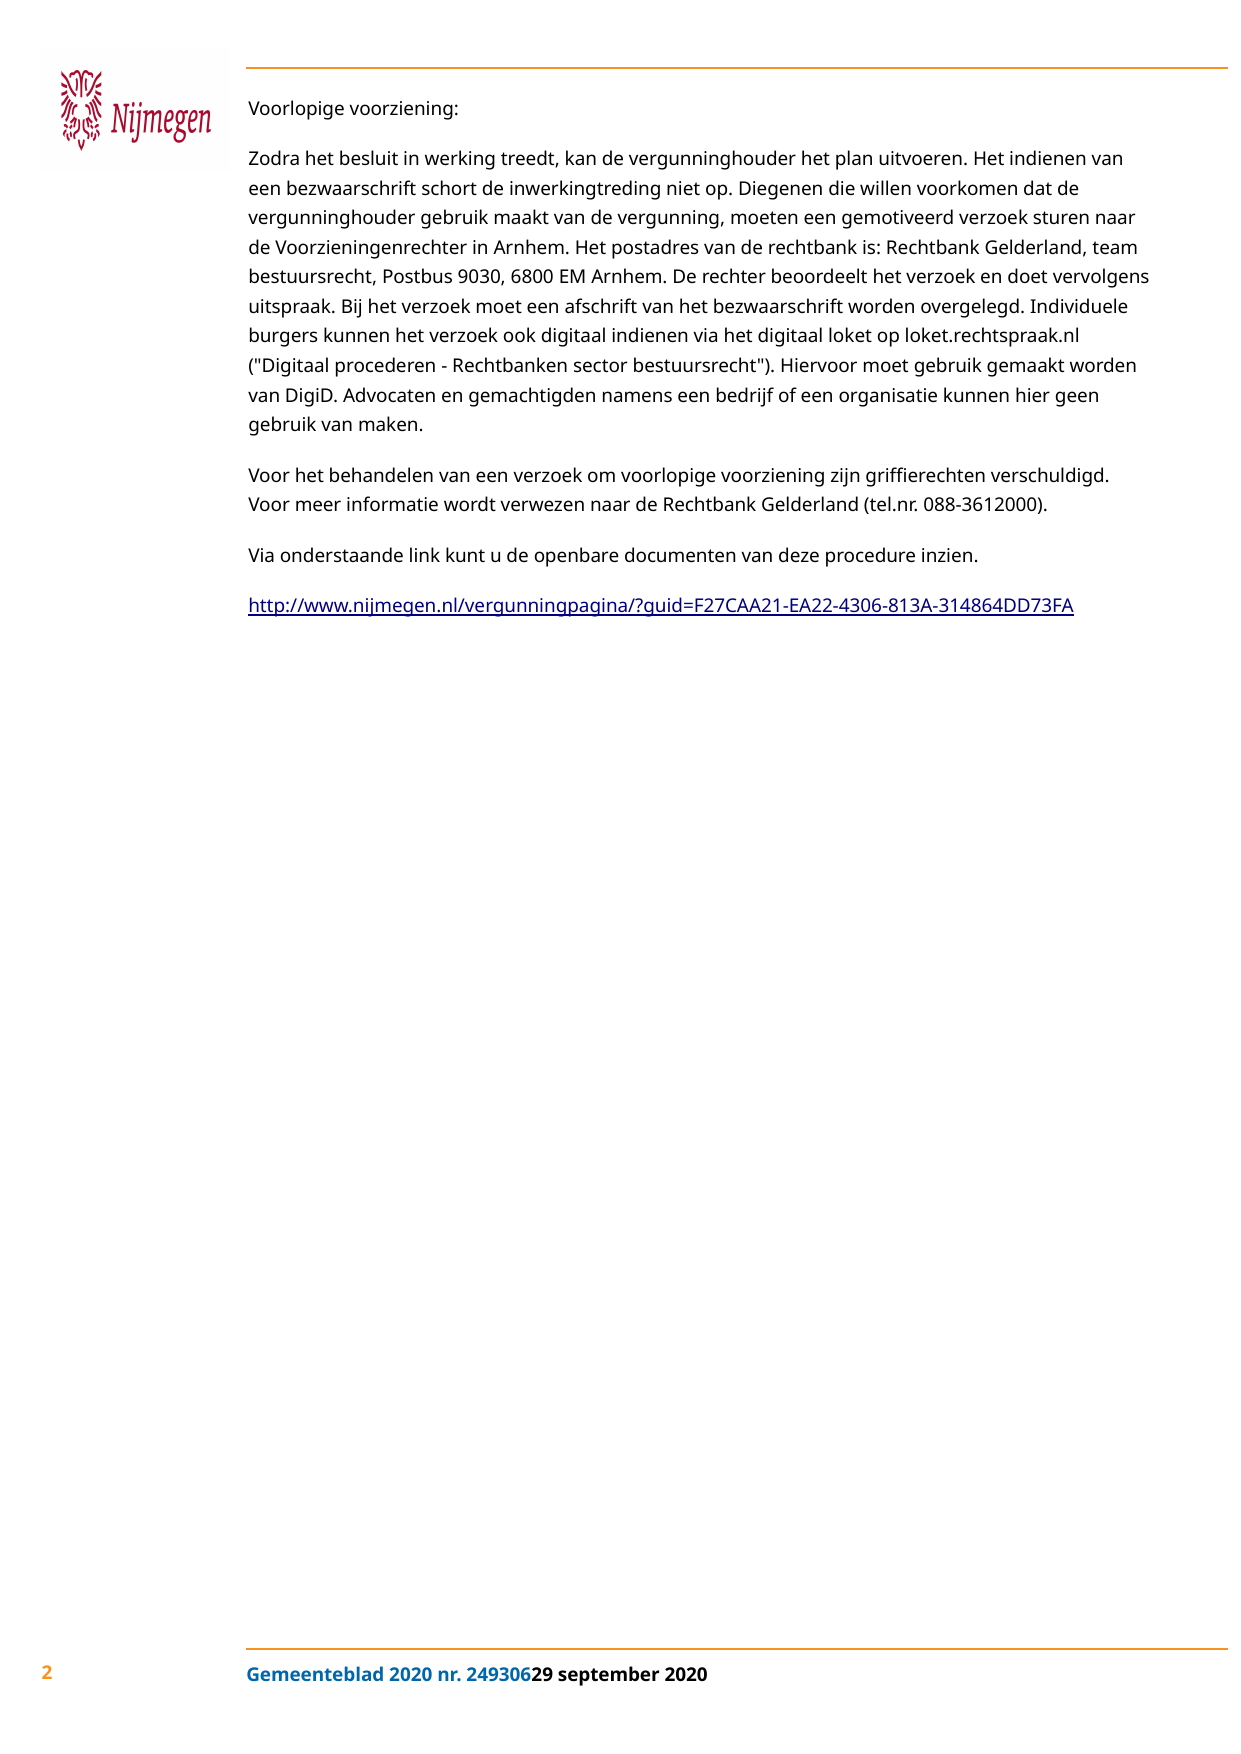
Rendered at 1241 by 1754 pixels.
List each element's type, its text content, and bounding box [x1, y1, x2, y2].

text Voor het behandelen van een verzoek om voorlopige voorziening zijn griffierechten verschuldigd. Voor meer informatie wordt verwezen naar de Rechtbank Gelderland (tel.nr. 088-3612000). [248, 462, 1152, 517]
picture [41, 47, 231, 172]
text Voorlopige voorziening: [248, 95, 1152, 121]
text http://www.nijmegen.nl/vergunningpagina/?guid=F27CAA21-EA22-4306-813A-314864DD73FA [248, 592, 1152, 618]
text Via onderstaande link kunt u de openbare documenten van deze procedure inzien. [248, 542, 1152, 568]
text Zodra het besluit in werking treedt, kan de vergunninghouder het plan uitvoeren. Het indienen van een bezwaarschrift schort de inwerkingtreding niet op. Diegenen die willen voorkomen dat de vergunninghouder gebruik maakt van de vergunning, moeten een gemotiveerd verzoek sturen naar de Voorzieningenrechter in Arnhem. Het postadres van de rechtbank is: Rechtbank Gelderland, team bestuursrecht, Postbus 9030, 6800 EM Arnhem. De rechter beoordeelt het verzoek en doet vervolgens uitspraak. Bij het verzoek moet een afschrift van het bezwaarschrift worden overgelegd. Individuele burgers kunnen het verzoek ook digitaal indienen via het digitaal loket op loket.rechtspraak.nl ("Digitaal procederen - Rechtbanken sector bestuursrecht"). Hiervoor moet gebruik gemaakt worden van DigiD. Advocaten en gemachtigden namens een bedrijf of een organisatie kunnen hier geen gebruik van maken. [248, 145, 1152, 437]
